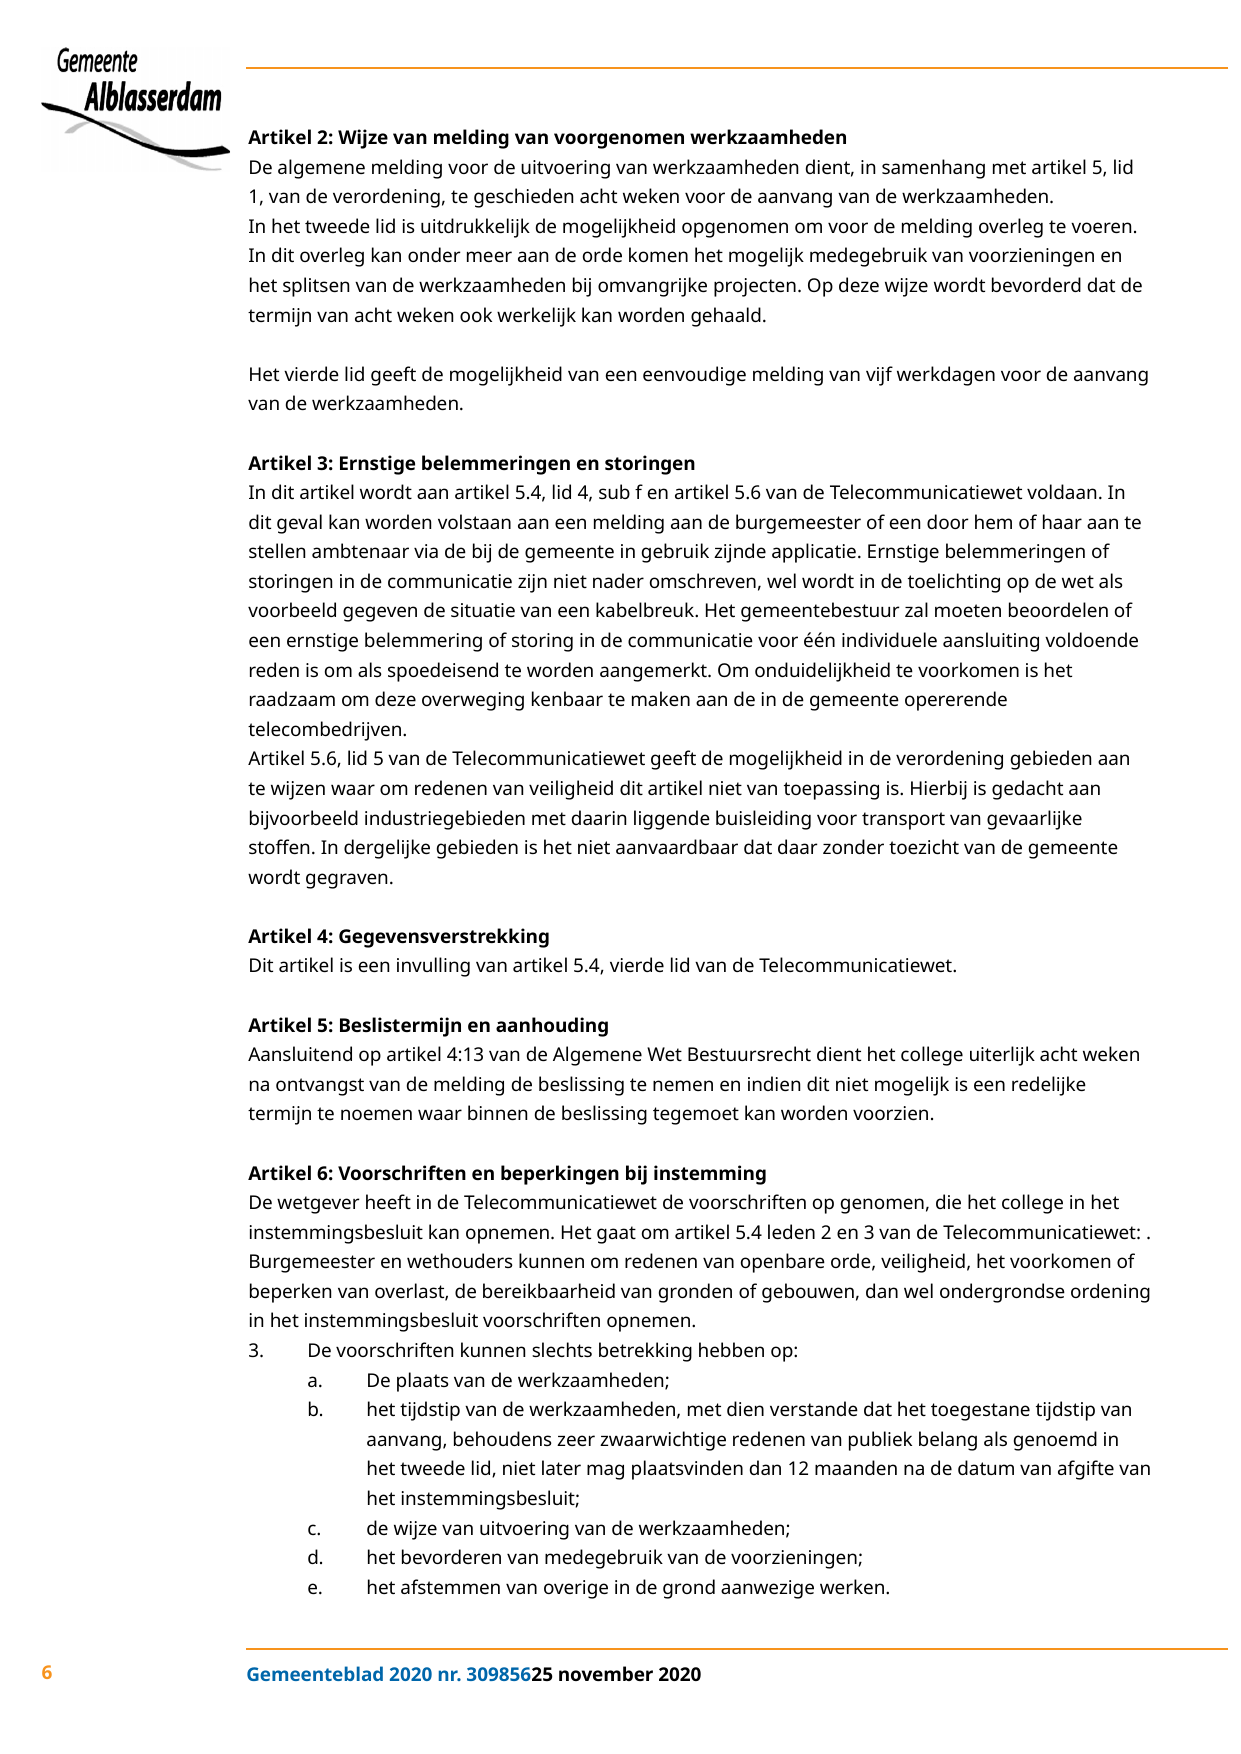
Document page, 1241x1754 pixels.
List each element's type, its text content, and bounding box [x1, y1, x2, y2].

list het afstemmen van overige in de grond aanwezige werken. [307, 1574, 1152, 1600]
text Aansluitend op artikel 4:13 van de Algemene Wet Bestuursrecht dient het college uiterlijk acht weken na ontvangst van de melding de beslissing te nemen en indien dit niet mogelijk is een redelijke termijn te noemen waar binnen de beslissing tegemoet kan worden voorzien. [248, 1041, 1152, 1126]
text Artikel 6: Voorschriften en beperkingen bij instemming [248, 1160, 1152, 1186]
text Artikel 5.6, lid 5 van de Telecommunicatiewet geeft de mogelijkheid in de verordening gebieden aan te wijzen waar om redenen van veiligheid dit artikel niet van toepassing is. Hierbij is gedacht aan bijvoorbeeld industriegebieden met daarin liggende buisleiding voor transport van gevaarlijke stoffen. In dergelijke gebieden is het niet aanvaardbaar dat daar zonder toezicht van de gemeente wordt gegraven. [248, 746, 1152, 890]
text Het vierde lid geeft de mogelijkheid van een eenvoudige melding van vijf werkdagen voor de aanvang van de werkzaamheden. [248, 361, 1152, 416]
list het tijdstip van de werkzaamheden, met dien verstande dat het toegestane tijdstip van aanvang, behoudens zeer zwaarwichtige redenen van publiek belang als genoemd in het tweede lid, niet later mag plaatsvinden dan 12 maanden na de datum van afgifte van het instemmingsbesluit; [307, 1396, 1152, 1511]
list De plaats van de werkzaamheden; [307, 1367, 1152, 1393]
picture [41, 47, 231, 172]
text De algemene melding voor de uitvoering van werkzaamheden dient, in samenhang met artikel 5, lid 1, van de verordening, te geschieden acht weken voor de aanvang van de werkzaamheden. [248, 154, 1152, 209]
text Dit artikel is een invulling van artikel 5.4, vierde lid van de Telecommunicatiewet. [248, 953, 1152, 978]
text In het tweede lid is uitdrukkelijk de mogelijkheid opgenomen om voor de melding overleg te voeren. In dit overleg kan onder meer aan de orde komen het mogelijk medegebruik van voorzieningen en het splitsen van de werkzaamheden bij omvangrijke projecten. Op deze wijze wordt bevorderd dat de termijn van acht weken ook werkelijk kan worden gehaald. [248, 213, 1152, 328]
text In dit artikel wordt aan artikel 5.4, lid 4, sub f en artikel 5.6 van de Telecommunicatiewet voldaan. In dit geval kan worden volstaan aan een melding aan de burgemeester of een door hem of haar aan te stellen ambtenaar via de bij de gemeente in gebruik zijnde applicatie. Ernstige belemmeringen of storingen in de communicatie zijn niet nader omschreven, wel wordt in de toelichting op de wet als voorbeeld gegeven de situatie van een kabelbreuk. Het gemeentebestuur zal moeten beoordelen of een ernstige belemmering of storing in de communicatie voor één individuele aansluiting voldoende reden is om als spoedeisend te worden aangemerkt. Om onduidelijkheid te voorkomen is het raadzaam om deze overweging kenbaar te maken aan de in de gemeente opererende telecombedrijven. [248, 479, 1152, 742]
list de wijze van uitvoering van de werkzaamheden; [307, 1515, 1152, 1541]
text Artikel 2: Wijze van melding van voorgenomen werkzaamheden [248, 124, 1152, 150]
list het bevorderen van medegebruik van de voorzieningen; [307, 1544, 1152, 1570]
text De wetgever heeft in de Telecommunicatiewet de voorschriften op genomen, die het college in het instemmingsbesluit kan opnemen. Het gaat om artikel 5.4 leden 2 en 3 van de Telecommunicatiewet: . Burgemeester en wethouders kunnen om redenen van openbare orde, veiligheid, het voorkomen of beperken van overlast, de bereikbaarheid van gronden of gebouwen, dan wel ondergrondse ordening in het instemmingsbesluit voorschriften opnemen. [248, 1189, 1152, 1333]
text Artikel 5: Beslistermijn en aanhouding [248, 1012, 1152, 1038]
text Artikel 3: Ernstige belemmeringen en storingen [248, 450, 1152, 476]
text Artikel 4: Gegevensverstrekking [248, 923, 1152, 949]
list De voorschriften kunnen slechts betrekking hebben op: [248, 1337, 1152, 1363]
